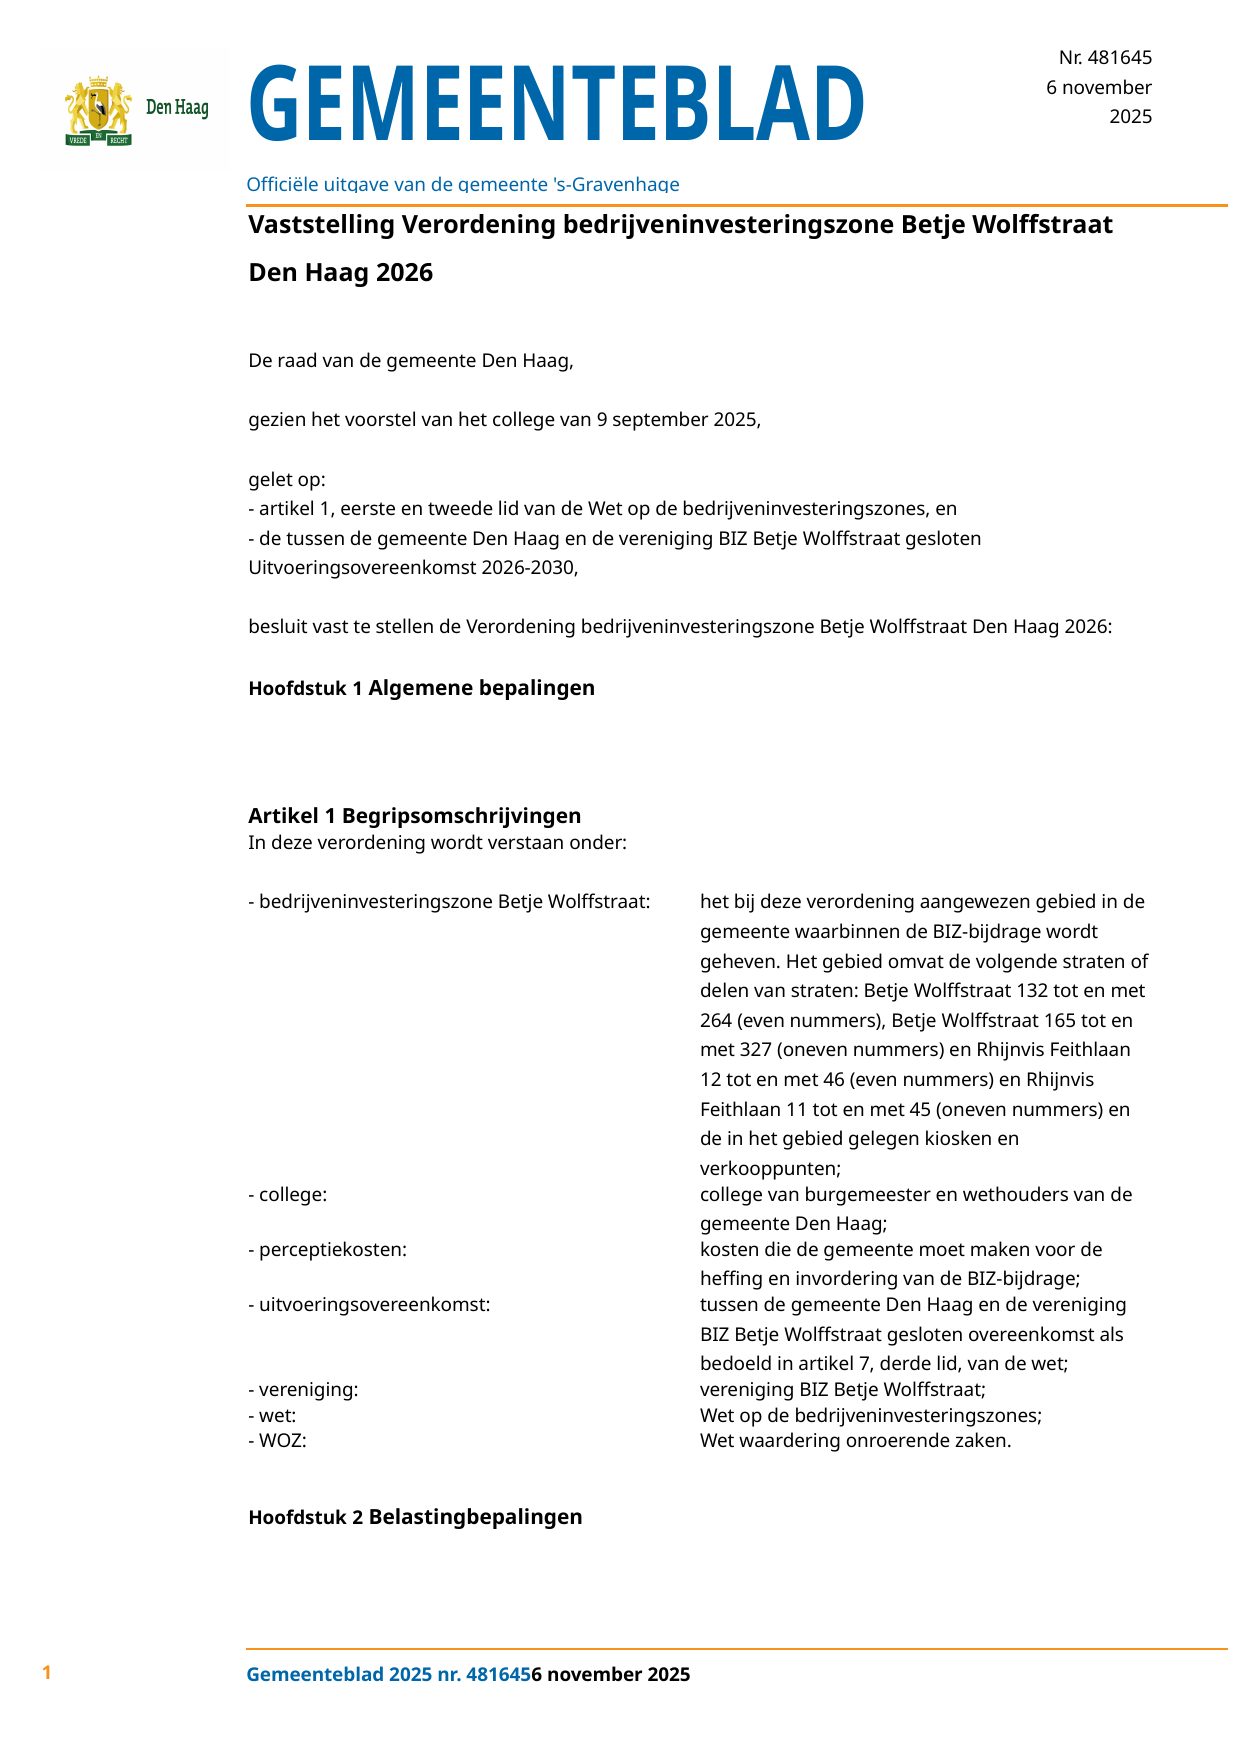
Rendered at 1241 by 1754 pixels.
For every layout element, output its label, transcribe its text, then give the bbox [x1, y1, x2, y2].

table_cell - perceptiekosten: [248, 1236, 700, 1291]
table_cell vereniging BIZ Betje Wolffstraat; [700, 1376, 1152, 1402]
table_header - bedrijveninvesteringszone Betje Wolffstraat: [248, 889, 700, 1181]
table_cell - uitvoeringsovereenkomst: [248, 1291, 700, 1376]
text gelet op: [248, 466, 1152, 492]
table_cell - wet: [248, 1402, 700, 1428]
table_cell - vereniging: [248, 1376, 700, 1402]
text - de tussen de gemeente Den Haag en de vereniging BIZ Betje Wolffstraat gesloten Uitvoeringsovereenkomst 2026-2030, [248, 525, 1152, 580]
text In deze verordening wordt verstaan onder: [248, 829, 1152, 855]
text Hoofdstuk 1 Algemene bepalingen [248, 673, 1152, 701]
table_cell kosten die de gemeente moet maken voor de heffing en invordering van de BIZ-bijdrage; [700, 1236, 1152, 1291]
table_cell college van burgemeester en wethouders van de gemeente Den Haag; [700, 1181, 1152, 1236]
text Vaststelling Verordening bedrijveninvesteringszone Betje Wolffstraat Den Haag 2026 [248, 207, 1152, 288]
text Hoofdstuk 2 Belastingbepalingen [248, 1502, 1152, 1531]
table_cell tussen de gemeente Den Haag en de vereniging BIZ Betje Wolffstraat gesloten overeenkomst als bedoeld in artikel 7, derde lid, van de wet; [700, 1291, 1152, 1376]
text De raad van de gemeente Den Haag, [248, 347, 1152, 373]
table_header het bij deze verordening aangewezen gebied in de gemeente waarbinnen de BIZ-bijdrage wordt geheven. Het gebied omvat de volgende straten of delen van straten: Betje Wolffstraat 132 tot en met 264 (even nummers), Betje Wolffstraat 165 tot en met 327 (oneven nummers) en Rhijnvis Feithlaan 12 tot en met 46 (even nummers) en Rhijnvis Feithlaan 11 tot en met 45 (oneven nummers) en de in het gebied gelegen kiosken en verkooppunten; [700, 889, 1152, 1181]
table_cell - WOZ: [248, 1428, 700, 1453]
text gezien het voorstel van het college van 9 september 2025, [248, 407, 1152, 432]
text besluit vast te stellen de Verordening bedrijveninvesteringszone Betje Wolffstraat Den Haag 2026: [248, 614, 1152, 639]
table_cell Wet waardering onroerende zaken. [700, 1428, 1152, 1453]
table_cell - college: [248, 1181, 700, 1236]
text - artikel 1, eerste en tweede lid van de Wet op de bedrijveninvesteringszones, en [248, 495, 1152, 521]
picture [41, 47, 231, 172]
table_cell Wet op de bedrijveninvesteringszones; [700, 1402, 1152, 1428]
text Artikel 1 Begripsomschrijvingen [248, 801, 1152, 829]
